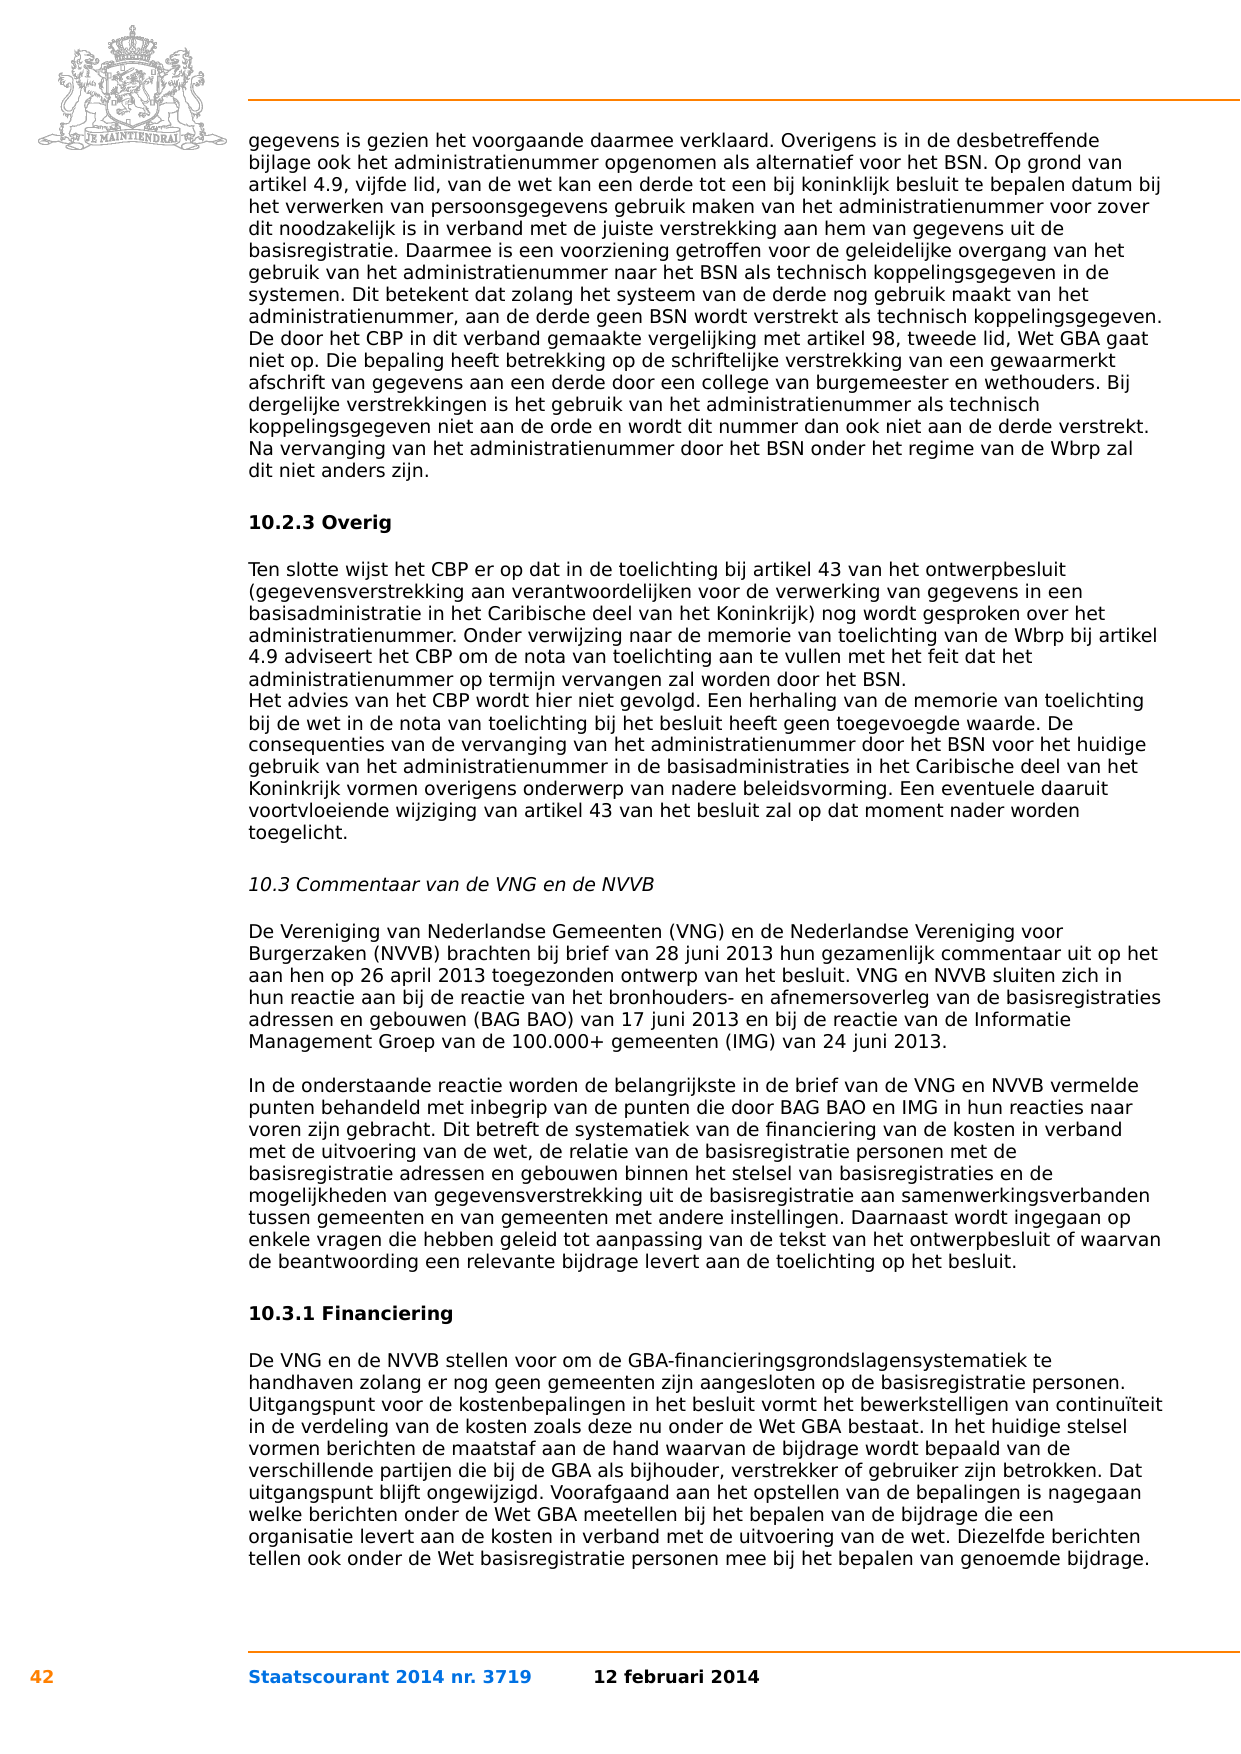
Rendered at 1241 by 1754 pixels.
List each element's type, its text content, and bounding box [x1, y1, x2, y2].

subtitle 10.2.3 Overig [248, 512, 1163, 533]
text Het advies van het CBP wordt hier niet gevolgd. Een herhaling van de memorie van toelichting bij de wet in de nota van toelichting bij het besluit heeft geen toegevoegde waarde. De consequenties van de vervanging van het administratienummer door het BSN voor het huidige gebruik van het administratienummer in de basisadministraties in het Caribische deel van het Koninkrijk vormen overigens onderwerp van nadere beleidsvorming. Een eventuele daaruit voortvloeiende wijziging van artikel 43 van het besluit zal op dat moment nader worden toegelicht. [248, 690, 1163, 844]
text Uitgangspunt voor de kostenbepalingen in het besluit vormt het bewerkstelligen van continuïteit in de verdeling van de kosten zoals deze nu onder de Wet GBA bestaat. In het huidige stelsel vormen berichten de maatstaf aan de hand waarvan de bijdrage wordt bepaald van de verschillende partijen die bij de GBA als bijhouder, verstrekker of gebruiker zijn betrokken. Dat uitgangspunt blijft ongewijzigd. Voorafgaand aan het opstellen van de bepalingen is nagegaan welke berichten onder de Wet GBA meetellen bij het bepalen van de bijdrage die een organisatie levert aan de kosten in verband met de uitvoering van de wet. Diezelfde berichten tellen ook onder de Wet basisregistratie personen mee bij het bepalen van genoemde bijdrage. [248, 1394, 1163, 1569]
text gegevens is gezien het voorgaande daarmee verklaard. Overigens is in de desbetreffende bijlage ook het administratienummer opgenomen als alternatief voor het BSN. Op grond van artikel 4.9, vijfde lid, van de wet kan een derde tot een bij koninklijk besluit te bepalen datum bij het verwerken van persoonsgegevens gebruik maken van het administratienummer voor zover dit noodzakelijk is in verband met de juiste verstrekking aan hem van gegevens uit de basisregistratie. Daarmee is een voorziening getroffen voor de geleidelijke overgang van het gebruik van het administratienummer naar het BSN als technisch koppelingsgegeven in de systemen. Dit betekent dat zolang het systeem van de derde nog gebruik maakt van het administratienummer, aan de derde geen BSN wordt verstrekt als technisch koppelingsgegeven. [248, 130, 1163, 328]
text In de onderstaande reactie worden de belangrijkste in de brief van de VNG en NVVB vermelde punten behandeld met inbegrip van de punten die door BAG BAO en IMG in hun reacties naar voren zijn gebracht. Dit betreft de systematiek van de financiering van de kosten in verband met de uitvoering van de wet, de relatie van de basisregistratie personen met de basisregistratie adressen en gebouwen binnen het stelsel van basisregistraties en de mogelijkheden van gegevensverstrekking uit de basisregistratie aan samenwerkingsverbanden tussen gemeenten en van gemeenten met andere instellingen. Daarnaast wordt ingegaan op enkele vragen die hebben geleid tot aanpassing van de tekst van het ontwerpbesluit of waarvan de beantwoording een relevante bijdrage levert aan de toelichting op het besluit. [248, 1075, 1163, 1273]
subtitle 10.3.1 Financiering [248, 1303, 1163, 1325]
picture [38, 25, 227, 150]
text De VNG en de NVVB stellen voor om de GBA-financieringsgrondslagensystematiek te handhaven zolang er nog geen gemeenten zijn aangesloten op de basisregistratie personen. [248, 1350, 1163, 1394]
text De door het CBP in dit verband gemaakte vergelijking met artikel 98, tweede lid, Wet GBA gaat niet op. Die bepaling heeft betrekking op de schriftelijke verstrekking van een gewaarmerkt afschrift van gegevens aan een derde door een college van burgemeester en wethouders. Bij dergelijke verstrekkingen is het gebruik van het administratienummer als technisch koppelingsgegeven niet aan de orde en wordt dit nummer dan ook niet aan de derde verstrekt. Na vervanging van het administratienummer door het BSN onder het regime van de Wbrp zal dit niet anders zijn. [248, 328, 1163, 482]
subtitle 10.3 Commentaar van de VNG en de NVVB [248, 874, 1163, 896]
text Ten slotte wijst het CBP er op dat in de toelichting bij artikel 43 van het ontwerpbesluit (gegevensverstrekking aan verantwoordelijken voor de verwerking van gegevens in een basisadministratie in het Caribische deel van het Koninkrijk) nog wordt gesproken over het administratienummer. Onder verwijzing naar de memorie van toelichting van de Wbrp bij artikel 4.9 adviseert het CBP om de nota van toelichting aan te vullen met het feit dat het administratienummer op termijn vervangen zal worden door het BSN. [248, 558, 1163, 690]
text De Vereniging van Nederlandse Gemeenten (VNG) en de Nederlandse Vereniging voor Burgerzaken (NVVB) brachten bij brief van 28 juni 2013 hun gezamenlijk commentaar uit op het aan hen op 26 april 2013 toegezonden ontwerp van het besluit. VNG en NVVB sluiten zich in hun reactie aan bij de reactie van het bronhouders- en afnemersoverleg van de basisregistraties adressen en gebouwen (BAG BAO) van 17 juni 2013 en bij de reactie van de Informatie Management Groep van de 100.000+ gemeenten (IMG) van 24 juni 2013. [248, 921, 1163, 1053]
